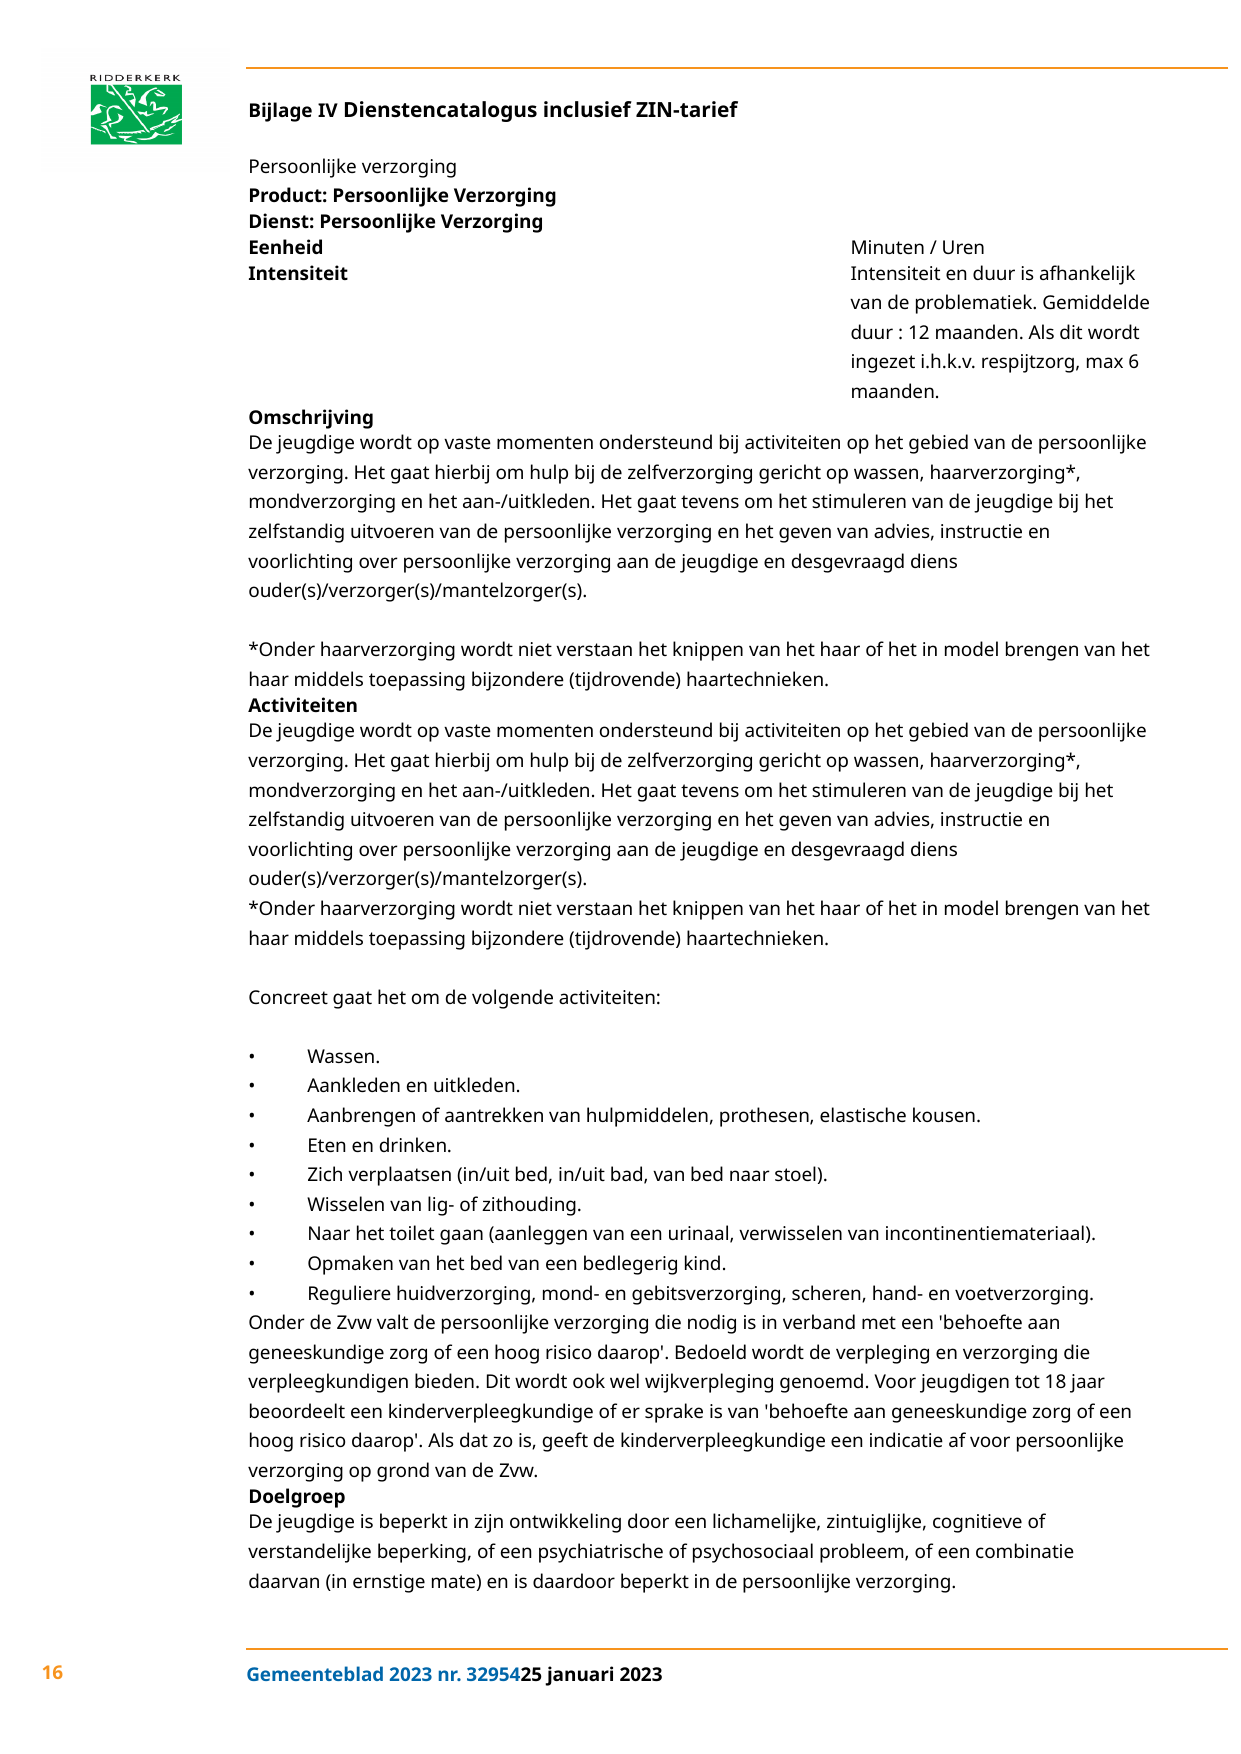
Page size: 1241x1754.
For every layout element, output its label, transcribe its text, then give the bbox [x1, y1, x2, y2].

table_cell De jeugdige is beperkt in zijn ontwikkeling door een lichamelijke, zintuiglijke, cognitieve of verstandelijke beperking, of een psychiatrische of psychosociaal probleem, of een combinatie daarvan (in ernstige mate) en is daardoor beperkt in de persoonlijke verzorging. [248, 1509, 1152, 1594]
table_cell Doelgroep [248, 1483, 1152, 1509]
table_cell Eenheid [248, 234, 850, 260]
table_cell De jeugdige wordt op vaste momenten ondersteund bij activiteiten op het gebied van de persoonlijke verzorging. Het gaat hierbij om hulp bij de zelfverzorging gericht op wassen, haarverzorging*, mondverzorging en het aan-/uitkleden. Het gaat tevens om het stimuleren van de jeugdige bij het zelfstandig uitvoeren van de persoonlijke verzorging en het geven van advies, instructie en voorlichting over persoonlijke verzorging aan de jeugdige en desgevraagd diens ouder(s)/verzorger(s)/mantelzorger(s). *Onder haarverzorging wordt niet verstaan het knippen van het haar of het in model brengen van het haar middels toepassing bijzondere (tijdrovende) haartechnieken. Concreet gaat het om de volgende activiteiten: Wassen. Aankleden en uitkleden. Aanbrengen of aantrekken van hulpmiddelen, prothesen, elastische kousen. Eten en drinken. Zich verplaatsen (in/uit bed, in/uit bad, van bed naar stoel). Wisselen van lig- of zithouding. Naar het toilet gaan (aanleggen van een urinaal, verwisselen van incontinentiemateriaal). Opmaken van het bed van een bedlegerig kind. Reguliere huidverzorging, mond- en gebitsverzorging, scheren, hand- en voetverzorging. Onder de Zvw valt de persoonlijke verzorging die nodig is in verband met een 'behoefte aan geneeskundige zorg of een hoog risico daarop'. Bedoeld wordt de verpleging en verzorging die verpleegkundigen bieden. Dit wordt ook wel wijkverpleging genoemd. Voor jeugdigen tot 18 jaar beoordeelt een kinderverpleegkundige of er sprake is van 'behoefte aan geneeskundige zorg of een hoog risico daarop'. Als dat zo is, geeft de kinderverpleegkundige een indicatie af voor persoonlijke verzorging op grond van de Zvw. [248, 718, 1152, 1483]
table_cell Omschrijving [248, 404, 1152, 429]
table_cell De jeugdige wordt op vaste momenten ondersteund bij activiteiten op het gebied van de persoonlijke verzorging. Het gaat hierbij om hulp bij de zelfverzorging gericht op wassen, haarverzorging*, mondverzorging en het aan-/uitkleden. Het gaat tevens om het stimuleren van de jeugdige bij het zelfstandig uitvoeren van de persoonlijke verzorging en het geven van advies, instructie en voorlichting over persoonlijke verzorging aan de jeugdige en desgevraagd diens ouder(s)/verzorger(s)/mantelzorger(s). *Onder haarverzorging wordt niet verstaan het knippen van het haar of het in model brengen van het haar middels toepassing bijzondere (tijdrovende) haartechnieken. [248, 430, 1152, 692]
text Persoonlijke verzorging [248, 153, 1152, 179]
text Bijlage IV Dienstencatalogus inclusief ZIN-tarief [248, 95, 1152, 123]
table_cell Intensiteit en duur is afhankelijk van de problematiek. Gemiddelde duur : 12 maanden. Als dit wordt ingezet i.h.k.v. respijtzorg, max 6 maanden. [850, 260, 1152, 404]
table_cell Activiteiten [248, 692, 1152, 718]
table_header Product: Persoonlijke Verzorging [248, 183, 1152, 208]
picture [41, 47, 231, 172]
table_cell Minuten / Uren [850, 234, 1152, 260]
table_cell Intensiteit [248, 260, 850, 404]
table_cell Dienst: Persoonlijke Verzorging [248, 208, 1152, 234]
